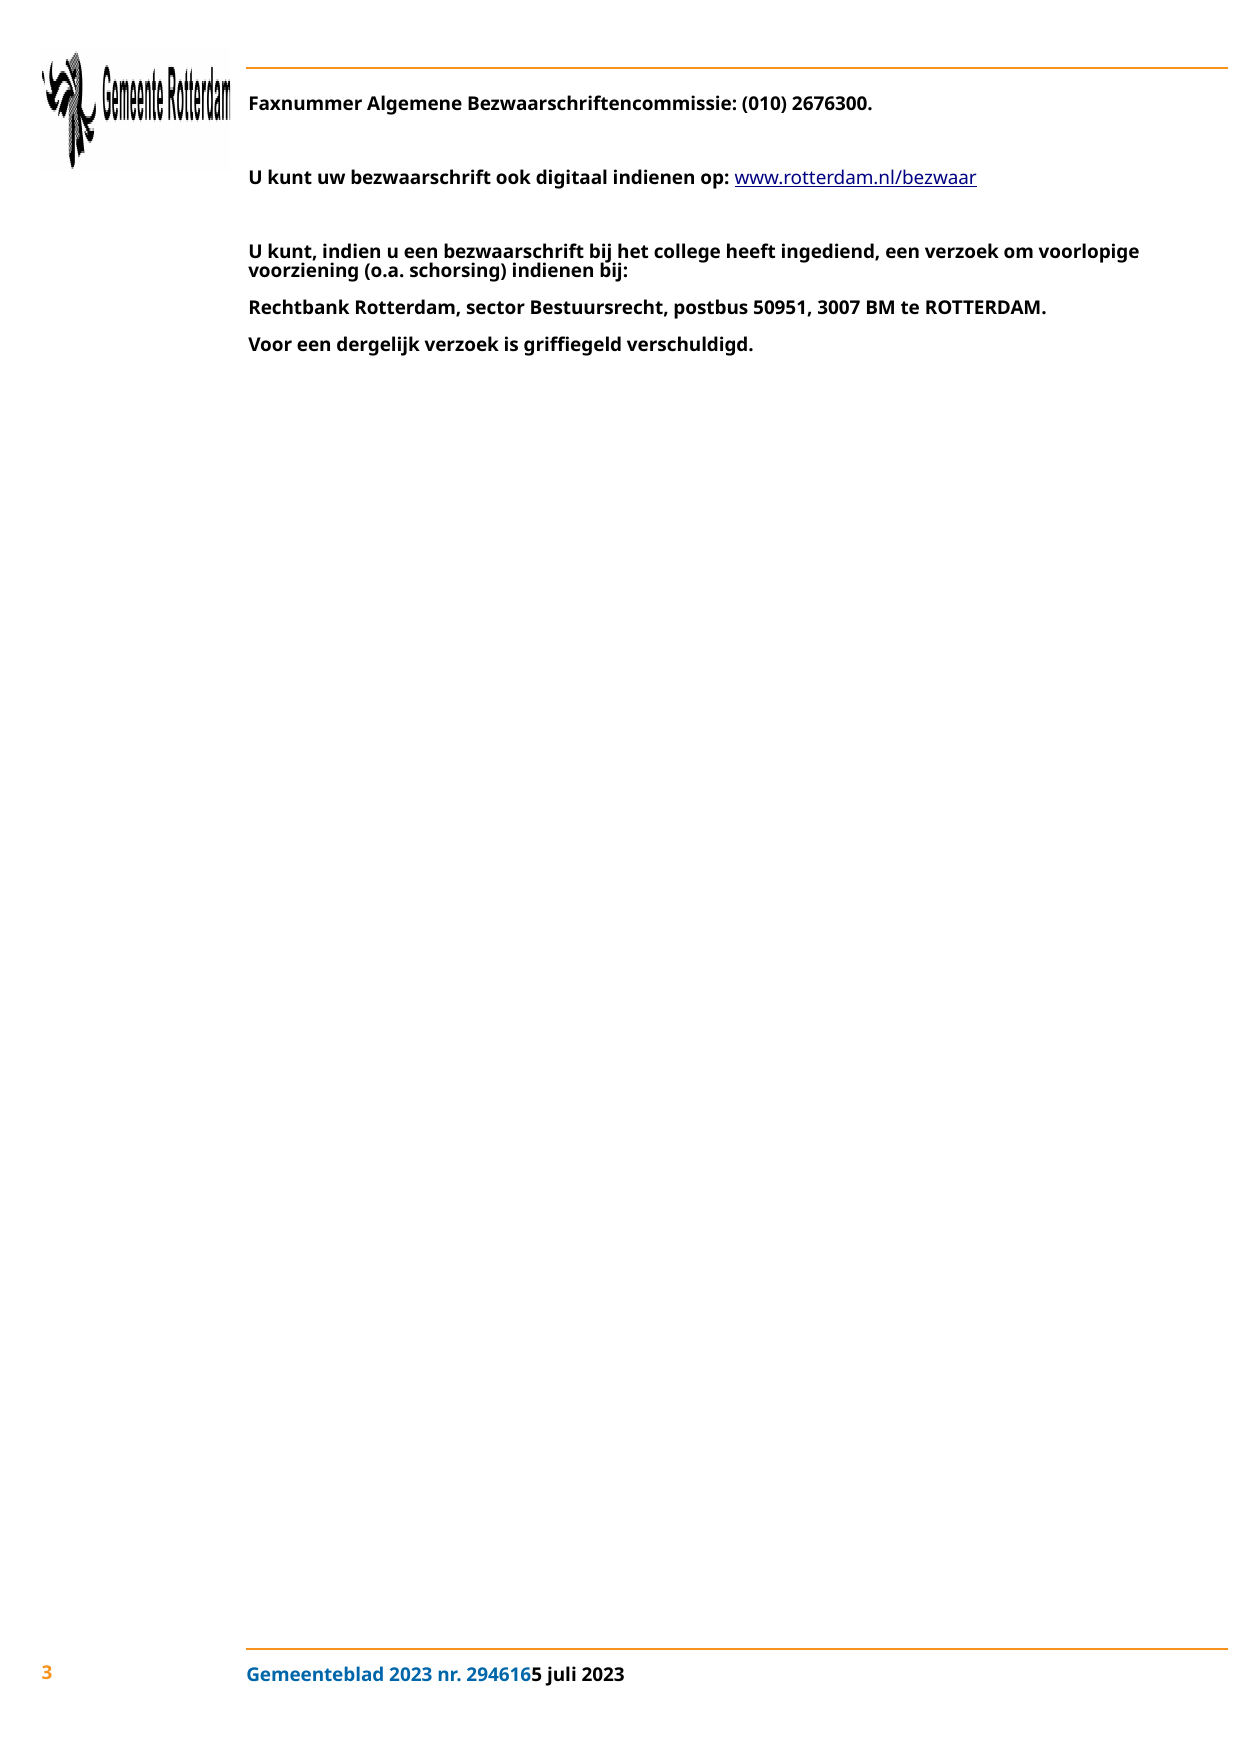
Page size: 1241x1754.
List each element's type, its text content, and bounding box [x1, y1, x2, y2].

text U kunt, indien u een bezwaarschrift bij het college heeft ingediend, een verzoek om voorlopige voorziening (o.a. schorsing) indienen bij: [248, 243, 1152, 281]
text Voor een dergelijk verzoek is griffiegeld verschuldigd. [248, 336, 1152, 355]
text Faxnummer Algemene Bezwaarschriftencommissie: (010) 2676300. [248, 95, 1152, 114]
text Rechtbank Rotterdam, sector Bestuursrecht, postbus 50951, 3007 BM te ROTTERDAM. [248, 299, 1152, 318]
picture [41, 47, 231, 172]
text U kunt uw bezwaarschrift ook digitaal indienen op: www.rotterdam.nl/bezwaar [248, 169, 1152, 188]
